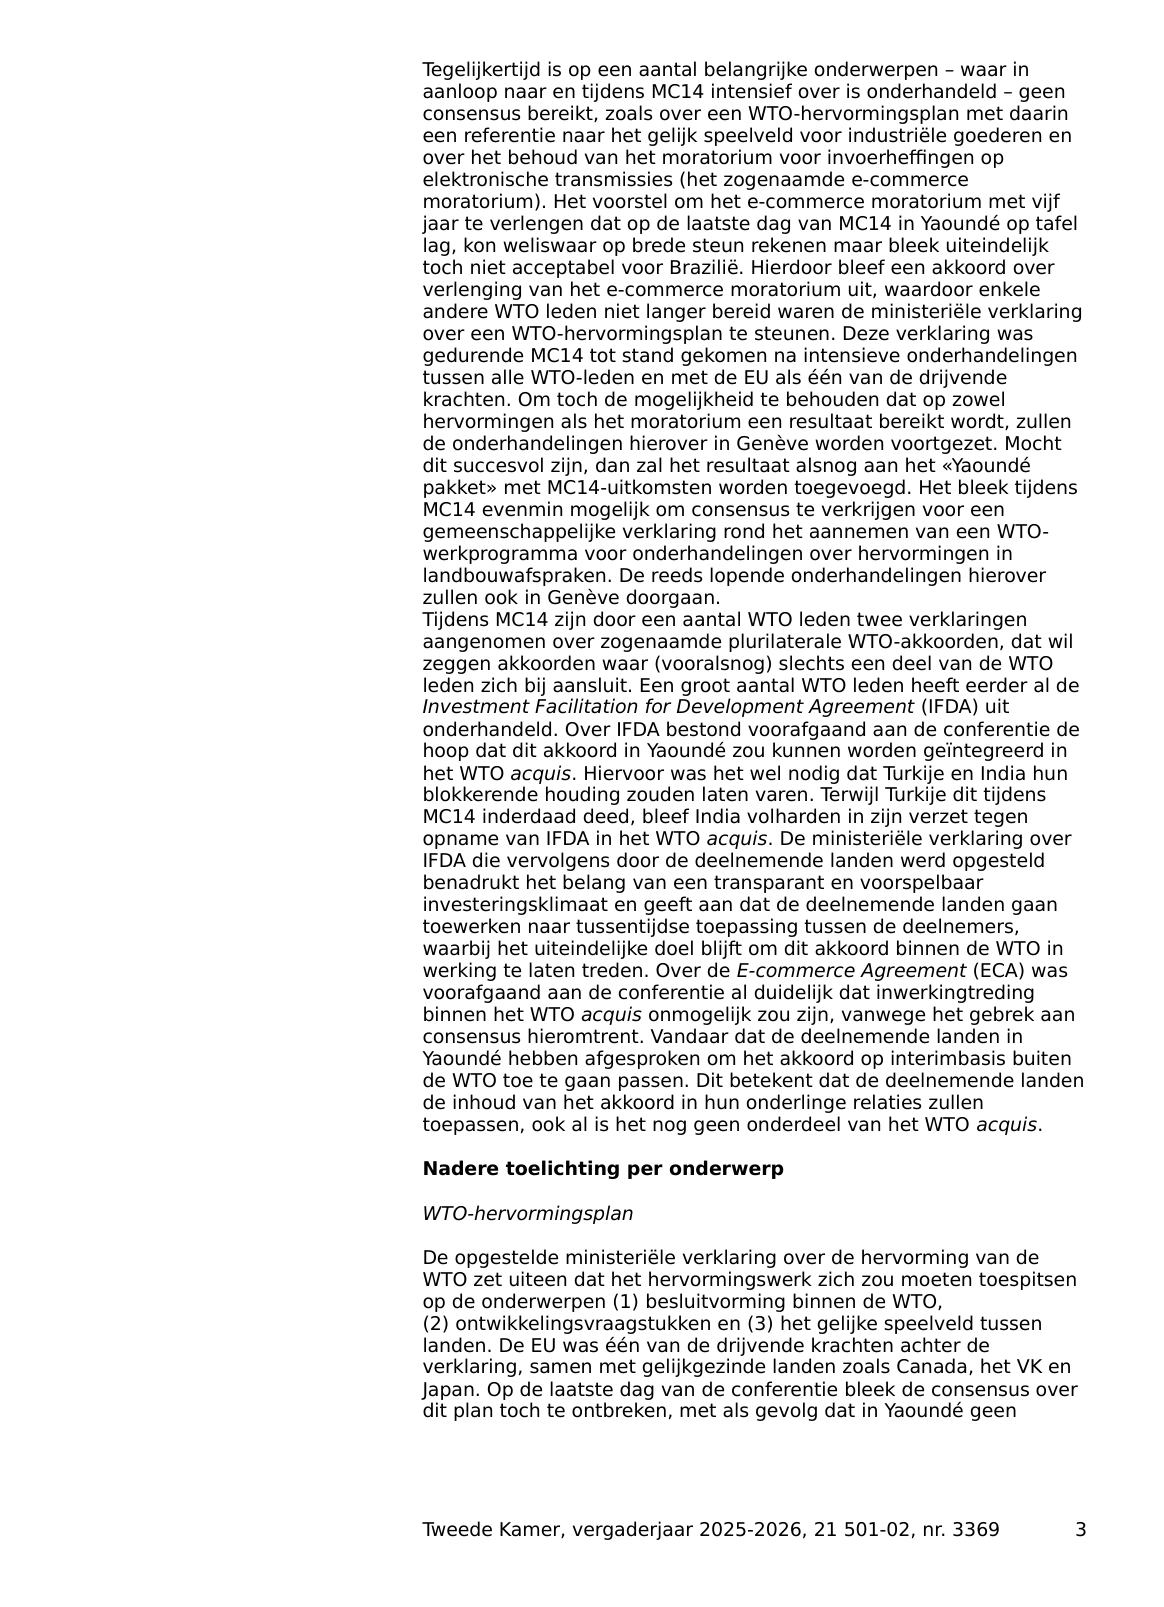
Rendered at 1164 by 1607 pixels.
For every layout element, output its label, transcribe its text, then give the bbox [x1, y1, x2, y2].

text Tegelijkertijd is op een aantal belangrijke onderwerpen – waar in aanloop naar en tijdens MC14 intensief over is onderhandeld – geen consensus bereikt, zoals over een WTO-hervormingsplan met daarin een referentie naar het gelijk speelveld voor industriële goederen en over het behoud van het moratorium voor invoerheffingen op elektronische transmissies (het zogenaamde e-commerce moratorium). Het voorstel om het e-commerce moratorium met vijf jaar te verlengen dat op de laatste dag van MC14 in Yaoundé op tafel lag, kon weliswaar op brede steun rekenen maar bleek uiteindelijk toch niet acceptabel voor Brazilië. Hierdoor bleef een akkoord over verlenging van het e-commerce moratorium uit, waardoor enkele andere WTO leden niet langer bereid waren de ministeriële verklaring over een WTO-hervormingsplan te steunen. Deze verklaring was gedurende MC14 tot stand gekomen na intensieve onderhandelingen tussen alle WTO-leden en met de EU als één van de drijvende krachten. Om toch de mogelijkheid te behouden dat op zowel hervormingen als het moratorium een resultaat bereikt wordt, zullen de onderhandelingen hierover in Genève worden voortgezet. Mocht dit succesvol zijn, dan zal het resultaat alsnog aan het «Yaoundé pakket» met MC14-uitkomsten worden toegevoegd. Het bleek tijdens MC14 evenmin mogelijk om consensus te verkrijgen voor een gemeenschappelijke verklaring rond het aannemen van een WTO-werkprogramma voor onderhandelingen over hervormingen in landbouwafspraken. De reeds lopende onderhandelingen hierover zullen ook in Genève doorgaan. [422, 59, 1087, 608]
text Tijdens MC14 zijn door een aantal WTO leden twee verklaringen aangenomen over zogenaamde plurilaterale WTO-akkoorden, dat wil zeggen akkoorden waar (vooralsnog) slechts een deel van de WTO leden zich bij aansluit. Een groot aantal WTO leden heeft eerder al de Investment Facilitation for Development Agreement (IFDA) uit onderhandeld. Over IFDA bestond voorafgaand aan de conferentie de hoop dat dit akkoord in Yaoundé zou kunnen worden geïntegreerd in het WTO acquis. Hiervoor was het wel nodig dat Turkije en India hun blokkerende houding zouden laten varen. Terwijl Turkije dit tijdens MC14 inderdaad deed, bleef India volharden in zijn verzet tegen opname van IFDA in het WTO acquis. De ministeriële verklaring over IFDA die vervolgens door de deelnemende landen werd opgesteld benadrukt het belang van een transparant en voorspelbaar investeringsklimaat en geeft aan dat de deelnemende landen gaan toewerken naar tussentijdse toepassing tussen de deelnemers, waarbij het uiteindelijke doel blijft om dit akkoord binnen de WTO in werking te laten treden. Over de E-commerce Agreement (ECA) was voorafgaand aan de conferentie al duidelijk dat inwerkingtreding binnen het WTO acquis onmogelijk zou zijn, vanwege het gebrek aan consensus hieromtrent. Vandaar dat de deelnemende landen in Yaoundé hebben afgesproken om het akkoord op interimbasis buiten de WTO toe te gaan passen. Dit betekent dat de deelnemende landen de inhoud van het akkoord in hun onderlinge relaties zullen toepassen, ook al is het nog geen onderdeel van het WTO acquis. [422, 608, 1087, 1136]
text De opgestelde ministeriële verklaring over de hervorming van de WTO zet uiteen dat het hervormingswerk zich zou moeten toespitsen op de onderwerpen (1) besluitvorming binnen de WTO, (2) ontwikkelingsvraagstukken en (3) het gelijke speelveld tussen landen. De EU was één van de drijvende krachten achter de verklaring, samen met gelijkgezinde landen zoals Canada, het VK en Japan. Op de laatste dag van de conferentie bleek de consensus over dit plan toch te ontbreken, met als gevolg dat in Yaoundé geen [422, 1247, 1087, 1422]
subtitle Nadere toelichting per onderwerp [422, 1158, 1087, 1180]
subtitle WTO-hervormingsplan [422, 1202, 1087, 1224]
